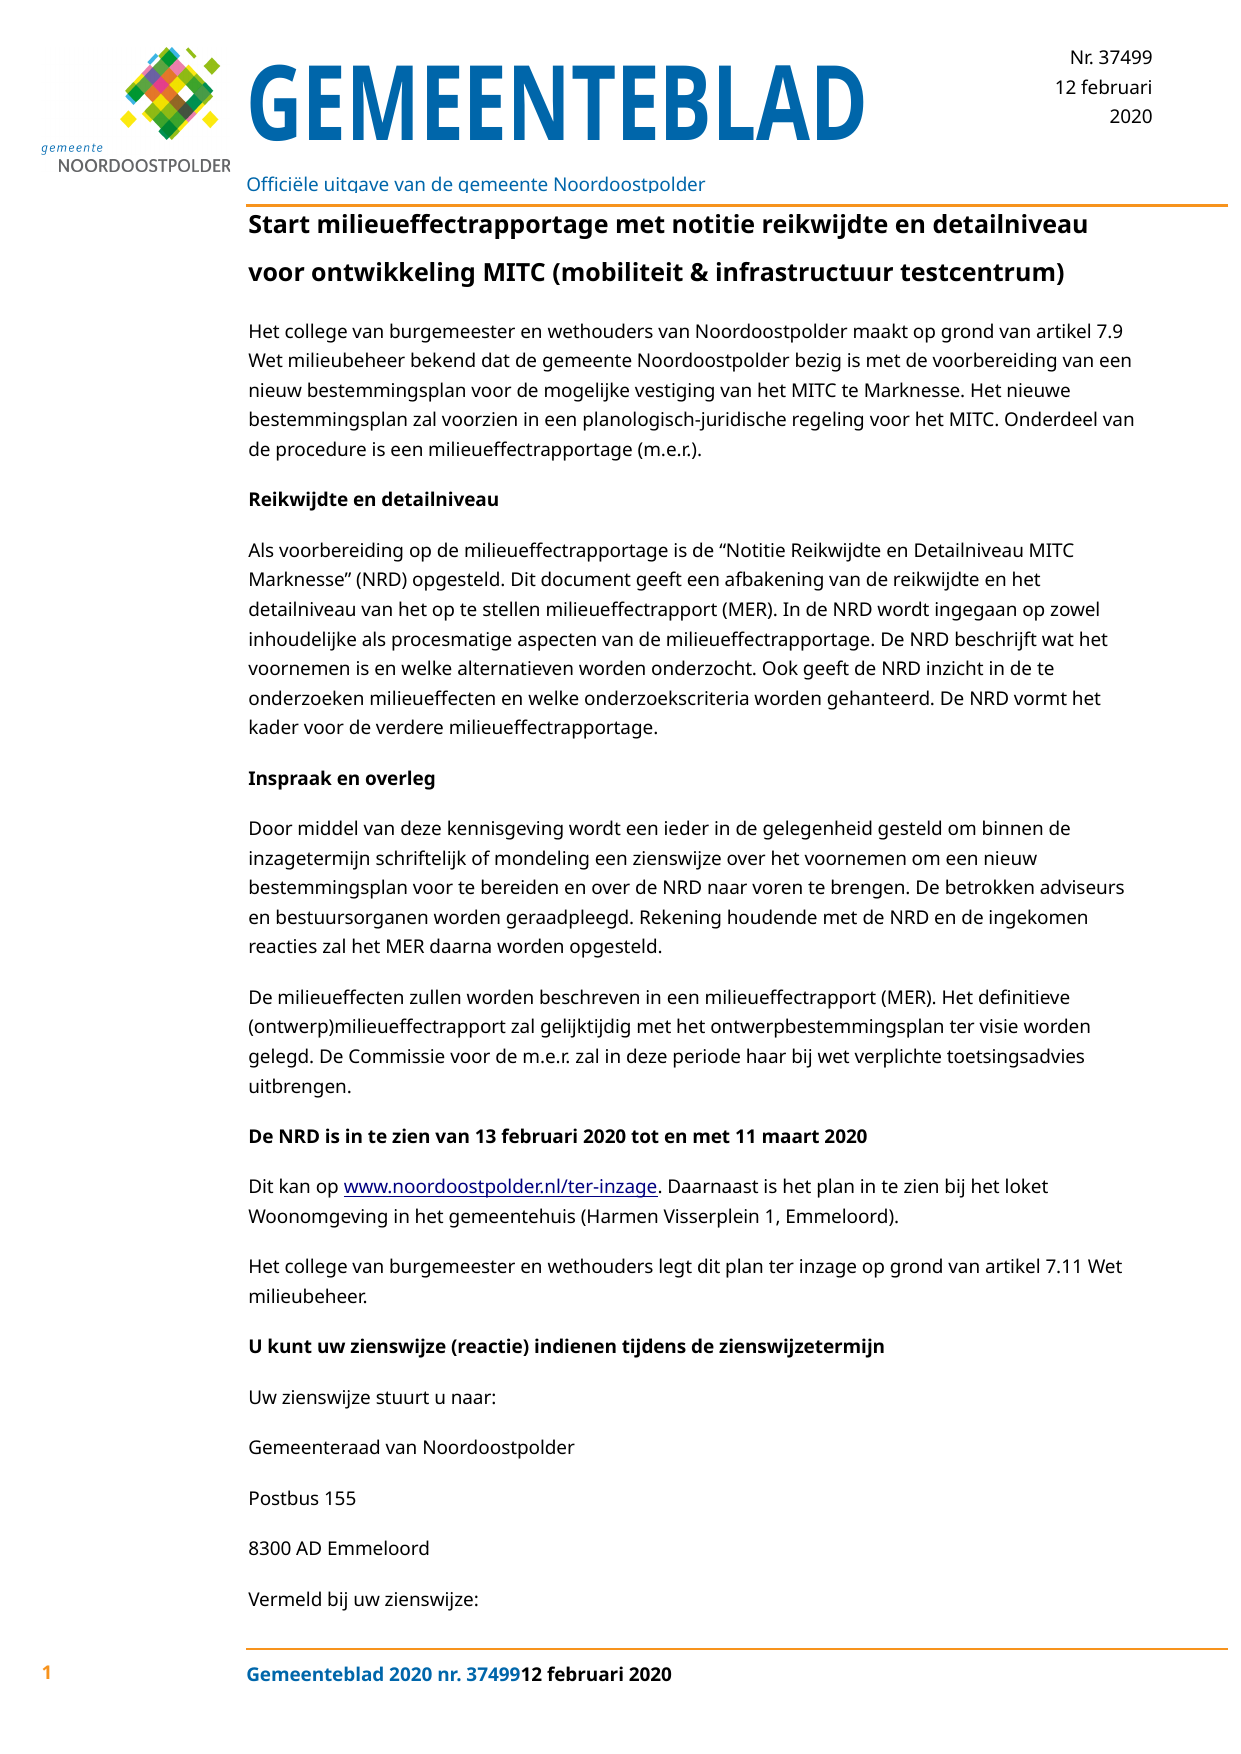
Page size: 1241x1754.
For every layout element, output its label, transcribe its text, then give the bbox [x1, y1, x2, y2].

text Als voorbereiding op de milieueffectrapportage is de “Notitie Reikwijdte en Detailniveau MITC Marknesse” (NRD) opgesteld. Dit document geeft een afbakening van de reikwijdte en het detailniveau van het op te stellen milieueffectrapport (MER). In de NRD wordt ingegaan op zowel inhoudelijke als procesmatige aspecten van de milieueffectrapportage. De NRD beschrijft wat het voornemen is en welke alternatieven worden onderzocht. Ook geeft de NRD inzicht in de te onderzoeken milieueffecten en welke onderzoekscriteria worden gehanteerd. De NRD vormt het kader voor de verdere milieueffectrapportage. [248, 537, 1152, 740]
text Dit kan op www.noordoostpolder.nl/ter-inzage. Daarnaast is het plan in te zien bij het loket Woonomgeving in het gemeentehuis (Harmen Visserplein 1, Emmeloord). [248, 1174, 1152, 1229]
text Vermeld bij uw zienswijze: [248, 1586, 1152, 1612]
text Postbus 155 [248, 1485, 1152, 1511]
text 8300 AD Emmeloord [248, 1535, 1152, 1561]
text Door middel van deze kennisgeving wordt een ieder in de gelegenheid gesteld om binnen de inzagetermijn schriftelijk of mondeling een zienswijze over het voornemen om een nieuw bestemmingsplan voor te bereiden en over de NRD naar voren te brengen. De betrokken adviseurs en bestuursorganen worden geraadpleegd. Rekening houdende met de NRD en de ingekomen reacties zal het MER daarna worden opgesteld. [248, 815, 1152, 959]
text Gemeenteraad van Noordoostpolder [248, 1434, 1152, 1460]
text De NRD is in te zien van 13 februari 2020 tot en met 11 maart 2020 [248, 1123, 1152, 1149]
text De milieueffecten zullen worden beschreven in een milieueffectrapport (MER). Het definitieve (ontwerp)milieueffectrapport zal gelijktijdig met het ontwerpbestemmingsplan ter visie worden gelegd. De Commissie voor de m.e.r. zal in deze periode haar bij wet verplichte toetsingsadvies uitbrengen. [248, 984, 1152, 1099]
text Het college van burgemeester en wethouders legt dit plan ter inzage op grond van artikel 7.11 Wet milieubeheer. [248, 1254, 1152, 1309]
picture [41, 47, 231, 172]
text Uw zienswijze stuurt u naar: [248, 1384, 1152, 1410]
text Het college van burgemeester en wethouders van Noordoostpolder maakt op grond van artikel 7.9 Wet milieubeheer bekend dat de gemeente Noordoostpolder bezig is met de voorbereiding van een nieuw bestemmingsplan voor de mogelijke vestiging van het MITC te Marknesse. Het nieuwe bestemmingsplan zal voorzien in een planologisch-juridische regeling voor het MITC. Onderdeel van de procedure is een milieueffectrapportage (m.e.r.). [248, 318, 1152, 462]
text Inspraak en overleg [248, 765, 1152, 791]
text Start milieueffectrapportage met notitie reikwijdte en detailniveau voor ontwikkeling MITC (mobiliteit & infrastructuur testcentrum) [248, 207, 1152, 288]
text U kunt uw zienswijze (reactie) indienen tijdens de zienswijzetermijn [248, 1334, 1152, 1359]
text Reikwijdte en detailniveau [248, 487, 1152, 512]
